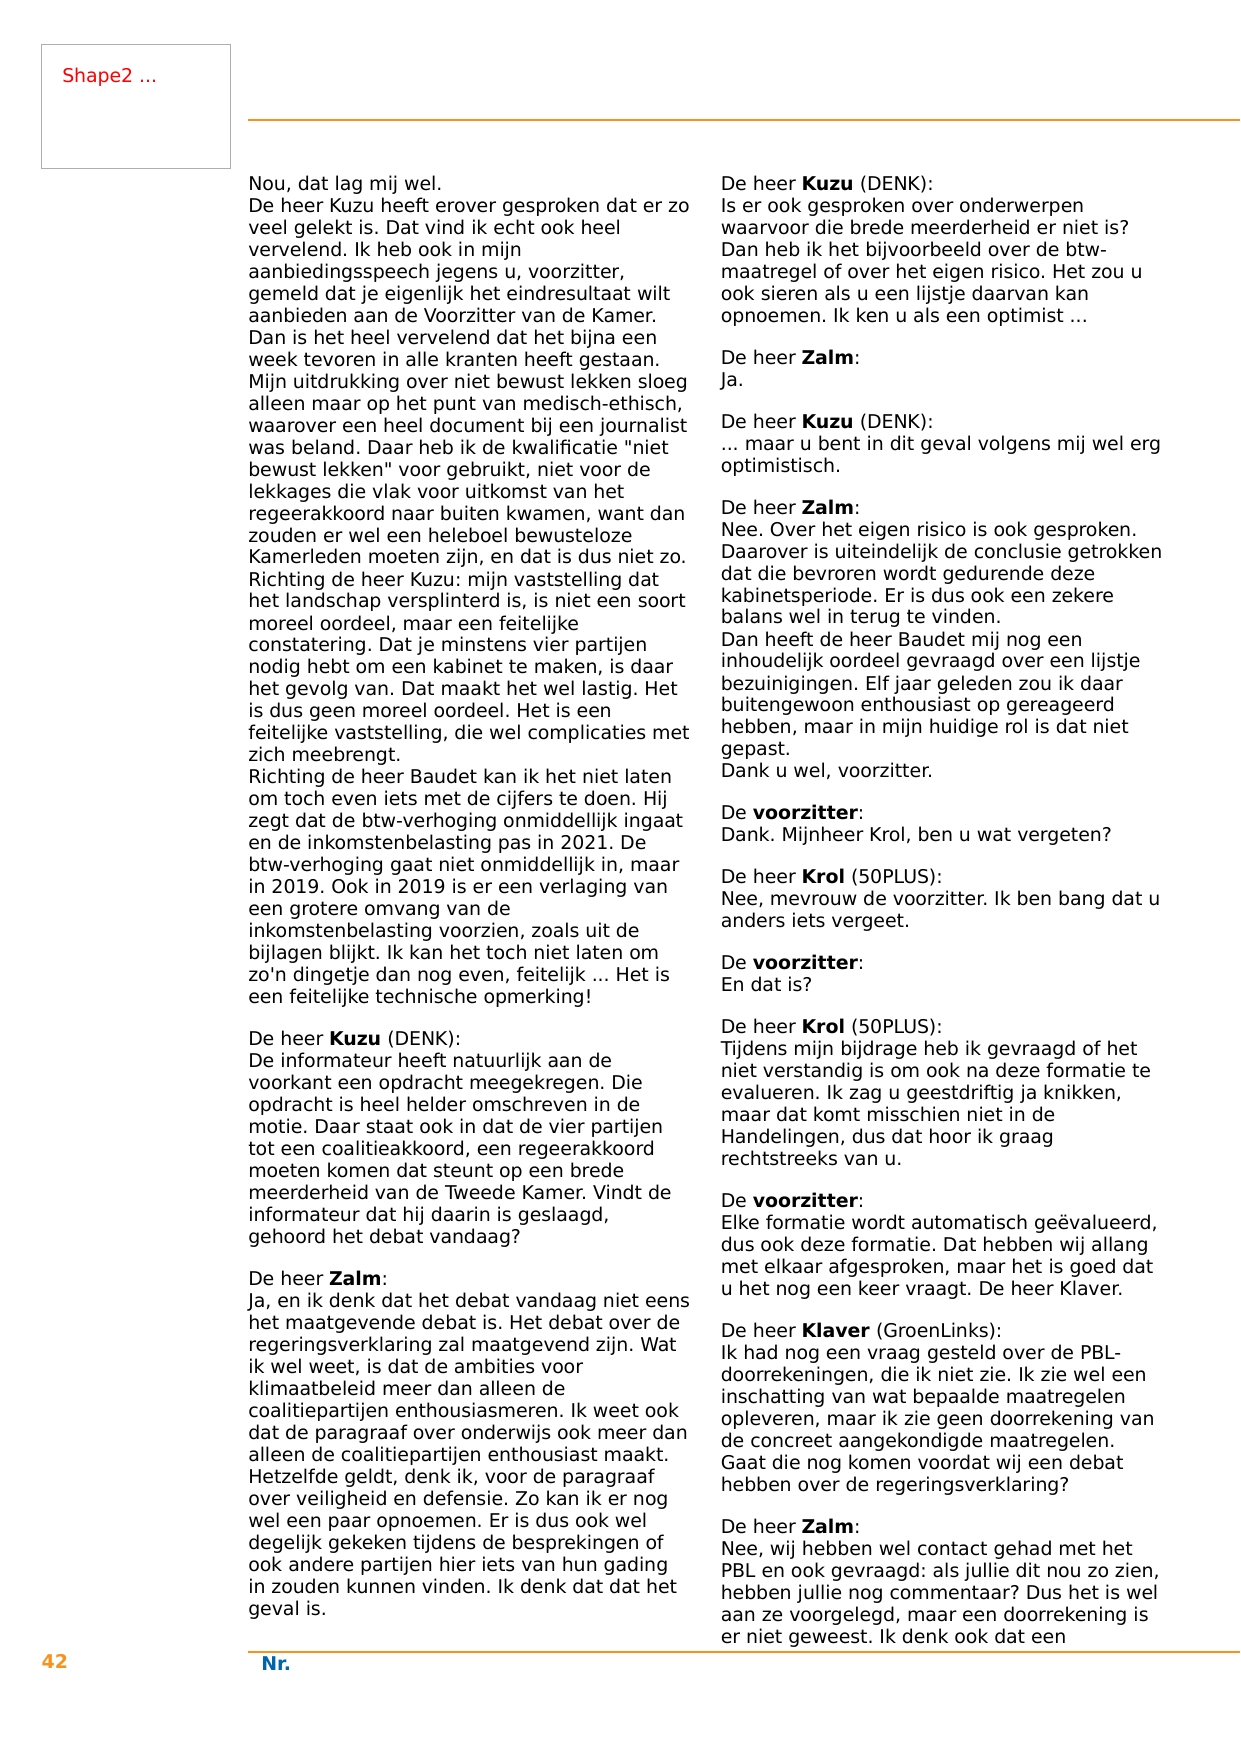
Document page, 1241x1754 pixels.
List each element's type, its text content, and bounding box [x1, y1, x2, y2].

text De voorzitter: [721, 952, 1163, 974]
text Ja, en ik denk dat het debat vandaag niet eens het maatgevende debat is. Het debat over de regeringsverklaring zal maatgevend zijn. Wat ik wel weet, is dat de ambities voor klimaatbeleid meer dan alleen de coalitiepartijen enthousiasmeren. Ik weet ook dat de paragraaf over onderwijs ook meer dan alleen de coalitiepartijen enthousiast maakt. Hetzelfde geldt, denk ik, voor de paragraaf over veiligheid en defensie. Zo kan ik er nog wel een paar opnoemen. Er is dus ook wel degelijk gekeken tijdens de besprekingen of ook andere partijen hier iets van hun gading in zouden kunnen vinden. Ik denk dat dat het geval is. [248, 1290, 691, 1619]
text Richting de heer Baudet kan ik het niet laten om toch even iets met de cijfers te doen. Hij zegt dat de btw-verhoging onmiddellijk ingaat en de inkomstenbelasting pas in 2021. De btw-verhoging gaat niet onmiddellijk in, maar in 2019. Ook in 2019 is er een verlaging van een grotere omvang van de inkomstenbelasting voorzien, zoals uit de bijlagen blijkt. Ik kan het toch niet laten om zo'n dingetje dan nog even, feitelijk ... Het is een feitelijke technische opmerking! [248, 766, 691, 1008]
text De heer Kuzu (DENK): [721, 411, 1163, 433]
text De voorzitter: [721, 802, 1163, 824]
text Richting de heer Kuzu: mijn vaststelling dat het landschap versplinterd is, is niet een soort moreel oordeel, maar een feitelijke constatering. Dat je minstens vier partijen nodig hebt om een kabinet te maken, is daar het gevolg van. Dat maakt het wel lastig. Het is dus geen moreel oordeel. Het is een feitelijke vaststelling, die wel complicaties met zich meebrengt. [248, 568, 691, 766]
text De heer Kuzu (DENK): [721, 173, 1163, 195]
text Nee, mevrouw de voorzitter. Ik ben bang dat u anders iets vergeet. [721, 888, 1163, 932]
text Nou, dat lag mij wel. [248, 173, 691, 195]
text Is er ook gesproken over onderwerpen waarvoor die brede meerderheid er niet is? Dan heb ik het bijvoorbeeld over de btw-maatregel of over het eigen risico. Het zou u ook sieren als u een lijstje daarvan kan opnoemen. Ik ken u als een optimist ... [721, 195, 1163, 327]
text De heer Kuzu (DENK): [248, 1028, 691, 1050]
text Nee, wij hebben wel contact gehad met het PBL en ook gevraagd: als jullie dit nou zo zien, hebben jullie nog commentaar? Dus het is wel aan ze voorgelegd, maar een doorrekening is er niet geweest. Ik denk ook dat een [721, 1538, 1163, 1648]
text Elke formatie wordt automatisch geëvalueerd, dus ook deze formatie. Dat hebben wij allang met elkaar afgesproken, maar het is goed dat u het nog een keer vraagt. De heer Klaver. [721, 1212, 1163, 1300]
text De heer Kuzu heeft erover gesproken dat er zo veel gelekt is. Dat vind ik echt ook heel vervelend. Ik heb ook in mijn aanbiedingsspeech jegens u, voorzitter, gemeld dat je eigenlijk het eindresultaat wilt aanbieden aan de Voorzitter van de Kamer. Dan is het heel vervelend dat het bijna een week tevoren in alle kranten heeft gestaan. [248, 195, 691, 371]
text Dank u wel, voorzitter. [721, 760, 1163, 782]
text Ja. [721, 369, 1163, 391]
text De heer Zalm: [721, 347, 1163, 369]
text En dat is? [721, 974, 1163, 996]
text De heer Klaver (GroenLinks): [721, 1320, 1163, 1342]
text Tijdens mijn bijdrage heb ik gevraagd of het niet verstandig is om ook na deze formatie te evalueren. Ik zag u geestdriftig ja knikken, maar dat komt misschien niet in de Handelingen, dus dat hoor ik graag rechtstreeks van u. [721, 1038, 1163, 1170]
text De heer Zalm: [721, 1516, 1163, 1538]
text Mijn uitdrukking over niet bewust lekken sloeg alleen maar op het punt van medisch-ethisch, waarover een heel document bij een journalist was beland. Daar heb ik de kwalificatie "niet bewust lekken" voor gebruikt, niet voor de lekkages die vlak voor uitkomst van het regeerakkoord naar buiten kwamen, want dan zouden er wel een heleboel bewusteloze Kamerleden moeten zijn, en dat is dus niet zo. [248, 371, 691, 568]
text De heer Zalm: [248, 1268, 691, 1290]
text Ik had nog een vraag gesteld over de PBL-doorrekeningen, die ik niet zie. Ik zie wel een inschatting van wat bepaalde maatregelen opleveren, maar ik zie geen doorrekening van de concreet aangekondigde maatregelen. Gaat die nog komen voordat wij een debat hebben over de regeringsverklaring? [721, 1342, 1163, 1496]
text De informateur heeft natuurlijk aan de voorkant een opdracht meegekregen. Die opdracht is heel helder omschreven in de motie. Daar staat ook in dat de vier partijen tot een coalitieakkoord, een regeerakkoord moeten komen dat steunt op een brede meerderheid van de Tweede Kamer. Vindt de informateur dat hij daarin is geslaagd, gehoord het debat vandaag? [248, 1050, 691, 1248]
text ... maar u bent in dit geval volgens mij wel erg optimistisch. [721, 433, 1163, 477]
text De heer Zalm: [721, 497, 1163, 518]
text Nee. Over het eigen risico is ook gesproken. Daarover is uiteindelijk de conclusie getrokken dat die bevroren wordt gedurende deze kabinetsperiode. Er is dus ook een zekere balans wel in terug te vinden. [721, 518, 1163, 628]
text De voorzitter: [721, 1190, 1163, 1212]
text Dan heeft de heer Baudet mij nog een inhoudelijk oordeel gevraagd over een lijstje bezuinigingen. Elf jaar geleden zou ik daar buitengewoon enthousiast op gereageerd hebben, maar in mijn huidige rol is dat niet gepast. [721, 628, 1163, 760]
text De heer Krol (50PLUS): [721, 866, 1163, 888]
text Dank. Mijnheer Krol, ben u wat vergeten? [721, 824, 1163, 846]
text De heer Krol (50PLUS): [721, 1016, 1163, 1038]
